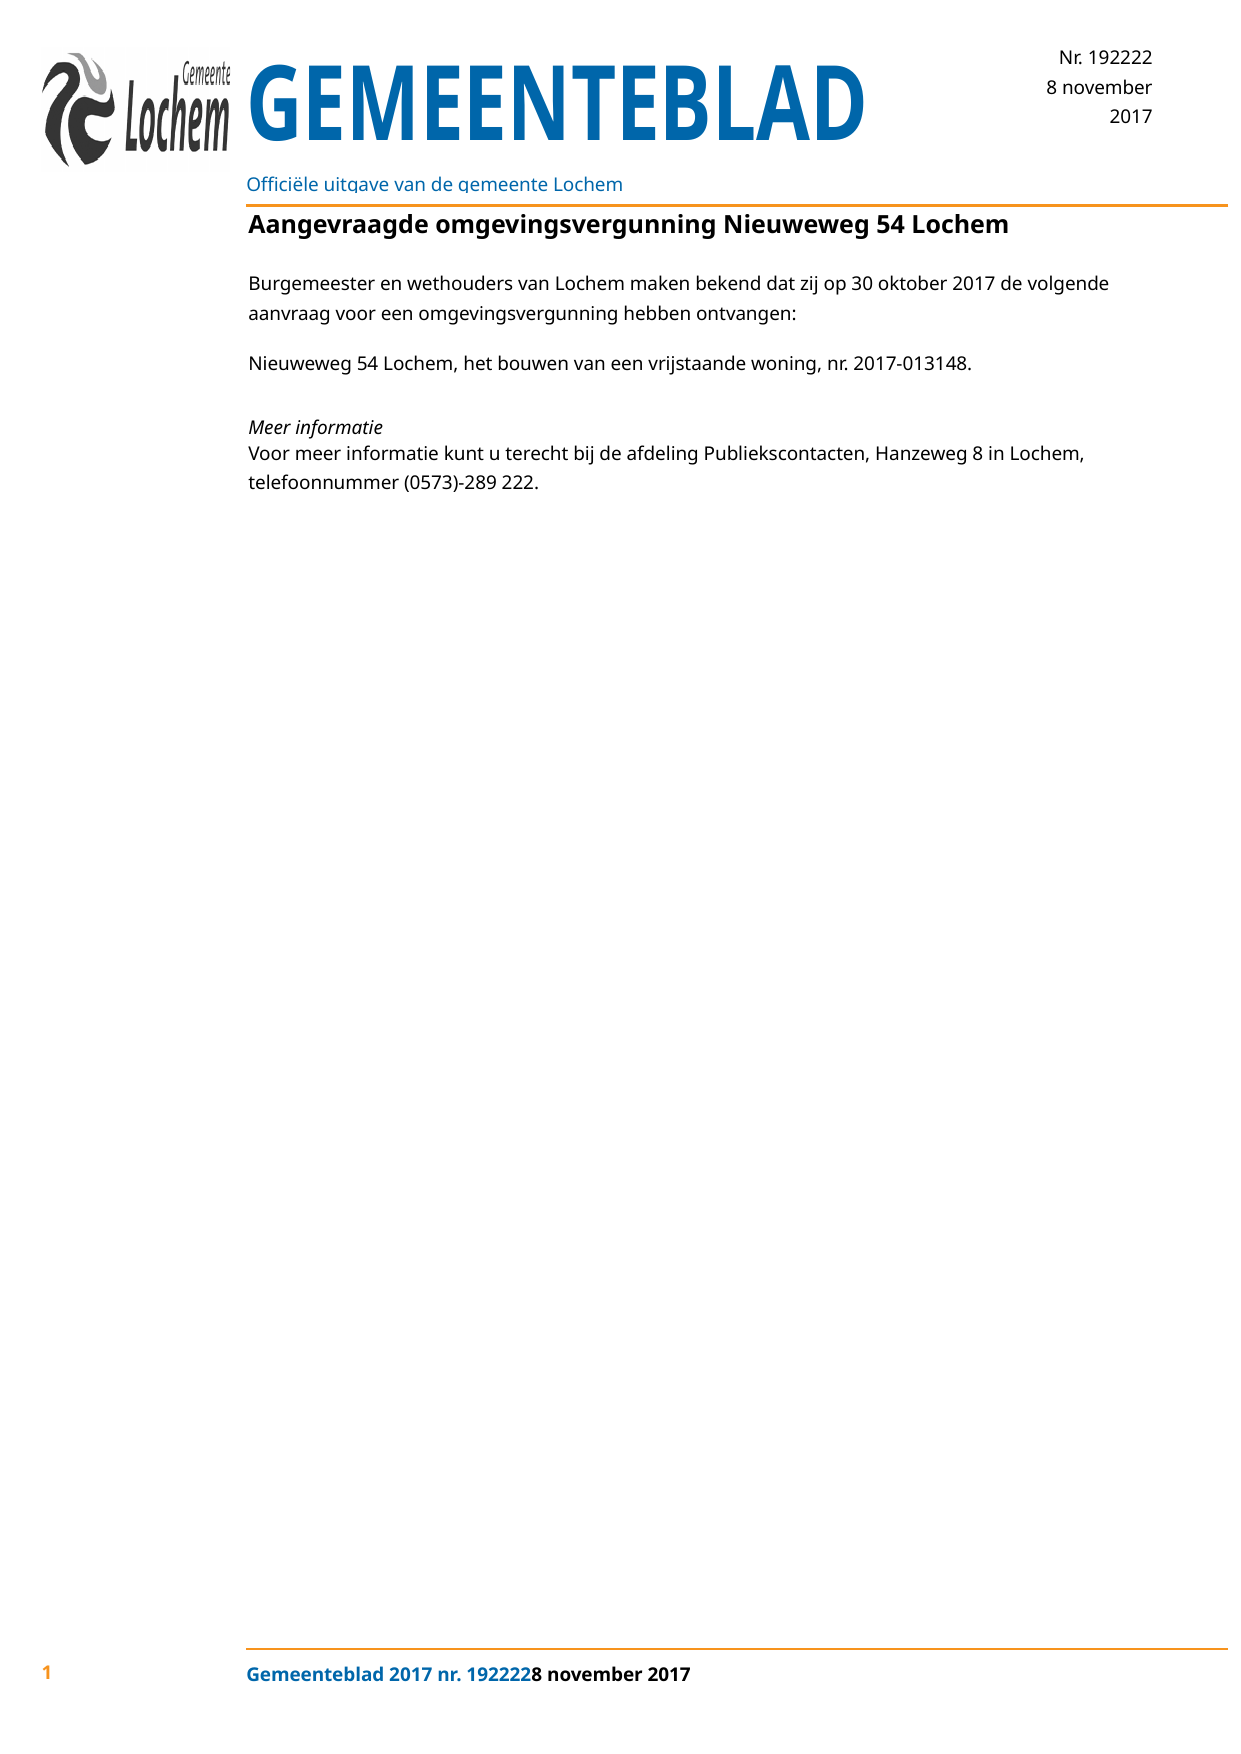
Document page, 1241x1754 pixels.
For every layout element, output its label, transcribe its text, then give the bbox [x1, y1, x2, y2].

text Voor meer informatie kunt u terecht bij de afdeling Publiekscontacten, Hanzeweg 8 in Lochem, telefoonnummer (0573)-289 222. [248, 440, 1152, 495]
text Nieuweweg 54 Lochem, het bouwen van een vrijstaande woning, nr. 2017-013148. [248, 350, 1152, 376]
text Aangevraagde omgevingsvergunning Nieuweweg 54 Lochem [248, 207, 1152, 241]
picture [41, 47, 231, 172]
text Meer informatie [248, 414, 1152, 440]
text Burgemeester en wethouders van Lochem maken bekend dat zij op 30 oktober 2017 de volgende aanvraag voor een omgevingsvergunning hebben ontvangen: [248, 270, 1152, 326]
